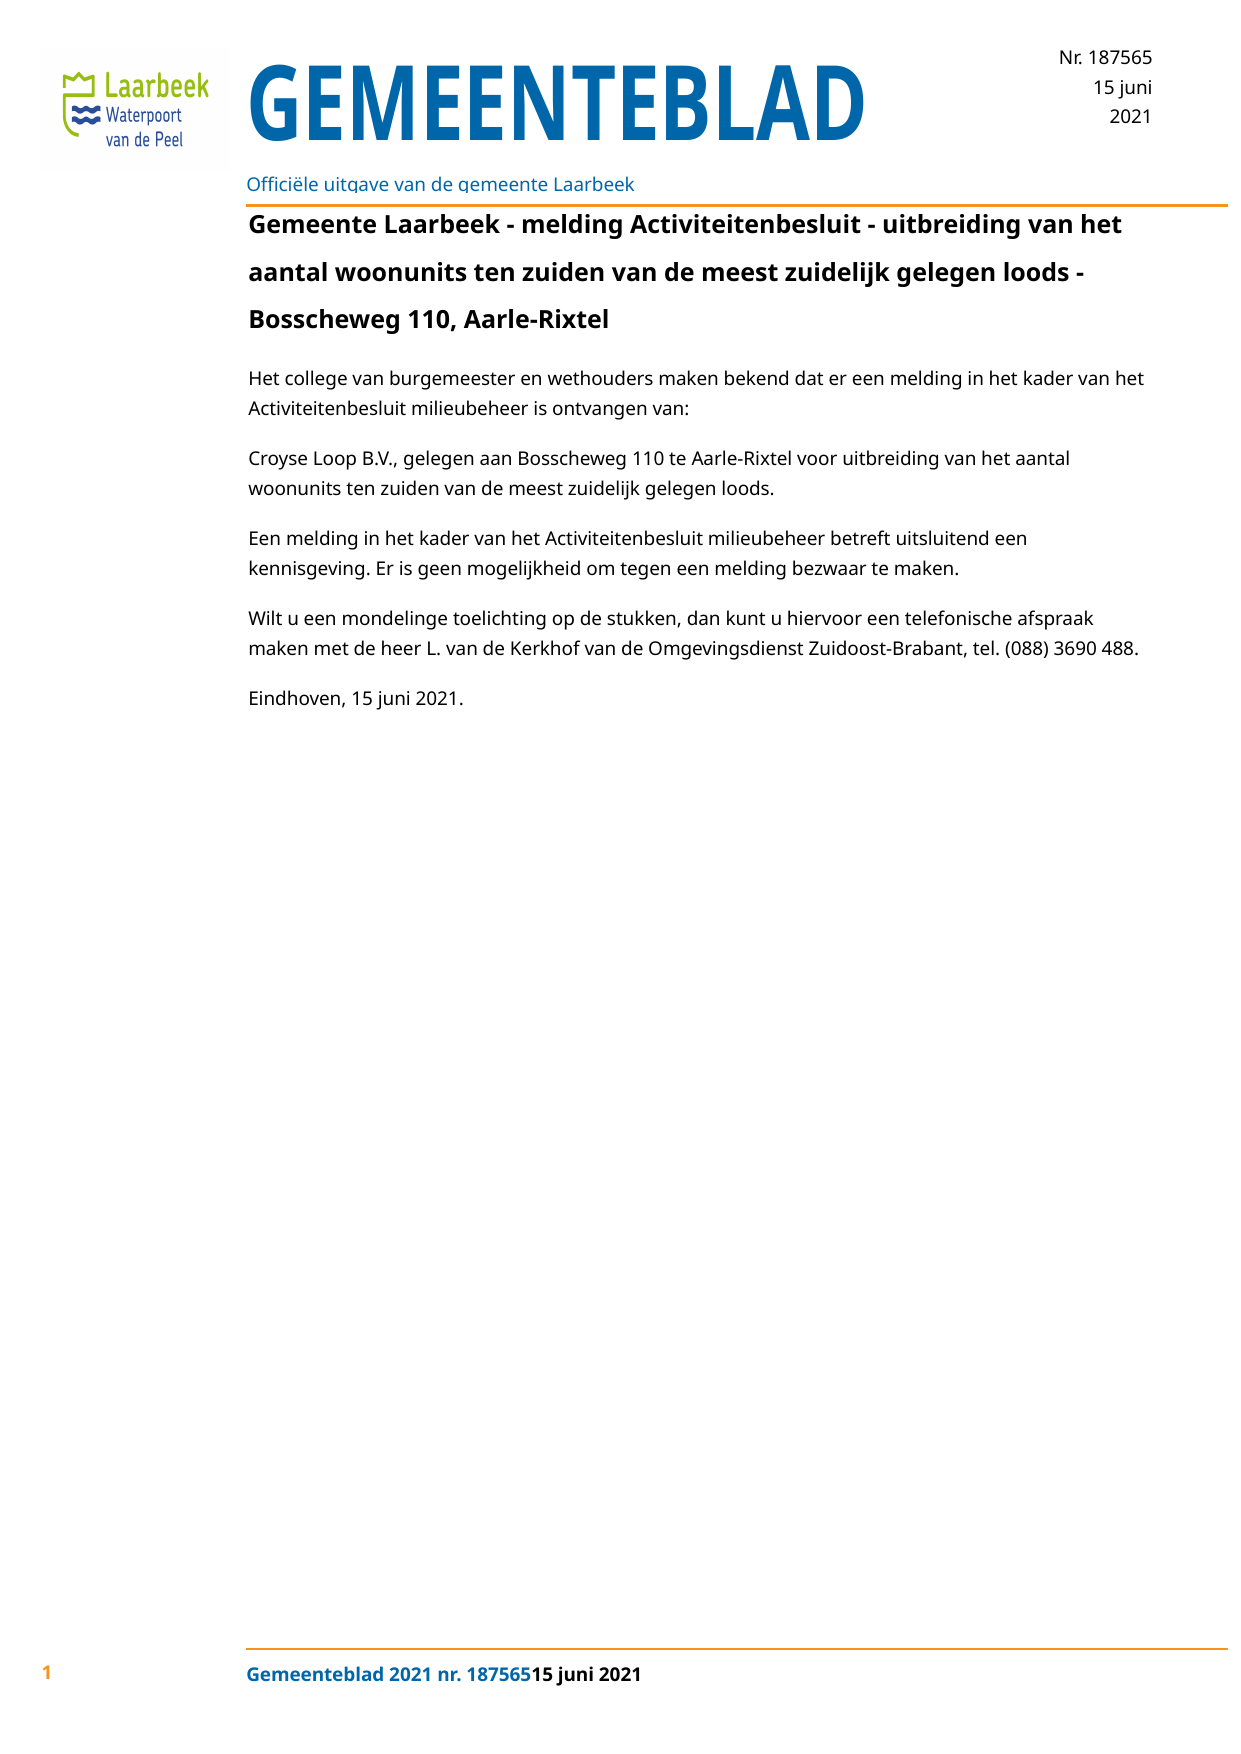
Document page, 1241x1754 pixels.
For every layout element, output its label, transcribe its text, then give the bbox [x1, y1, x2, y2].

text Wilt u een mondelinge toelichting op de stukken, dan kunt u hiervoor een telefonische afspraak maken met de heer L. van de Kerkhof van de Omgevingsdienst Zuidoost-Brabant, tel. (088) 3690 488. [248, 606, 1152, 661]
picture [41, 47, 231, 172]
text Eindhoven, 15 juni 2021. [248, 686, 1152, 711]
text Het college van burgemeester en wethouders maken bekend dat er een melding in het kader van het Activiteitenbesluit milieubeheer is ontvangen van: [248, 366, 1152, 421]
text Een melding in het kader van het Activiteitenbesluit milieubeheer betreft uitsluitend een kennisgeving. Er is geen mogelijkheid om tegen een melding bezwaar te maken. [248, 526, 1152, 581]
text Croyse Loop B.V., gelegen aan Bosscheweg 110 te Aarle-Rixtel voor uitbreiding van het aantal woonunits ten zuiden van de meest zuidelijk gelegen loods. [248, 446, 1152, 501]
text Gemeente Laarbeek - melding Activiteitenbesluit - uitbreiding van het aantal woonunits ten zuiden van de meest zuidelijk gelegen loods - Bosscheweg 110, Aarle-Rixtel [248, 207, 1152, 336]
